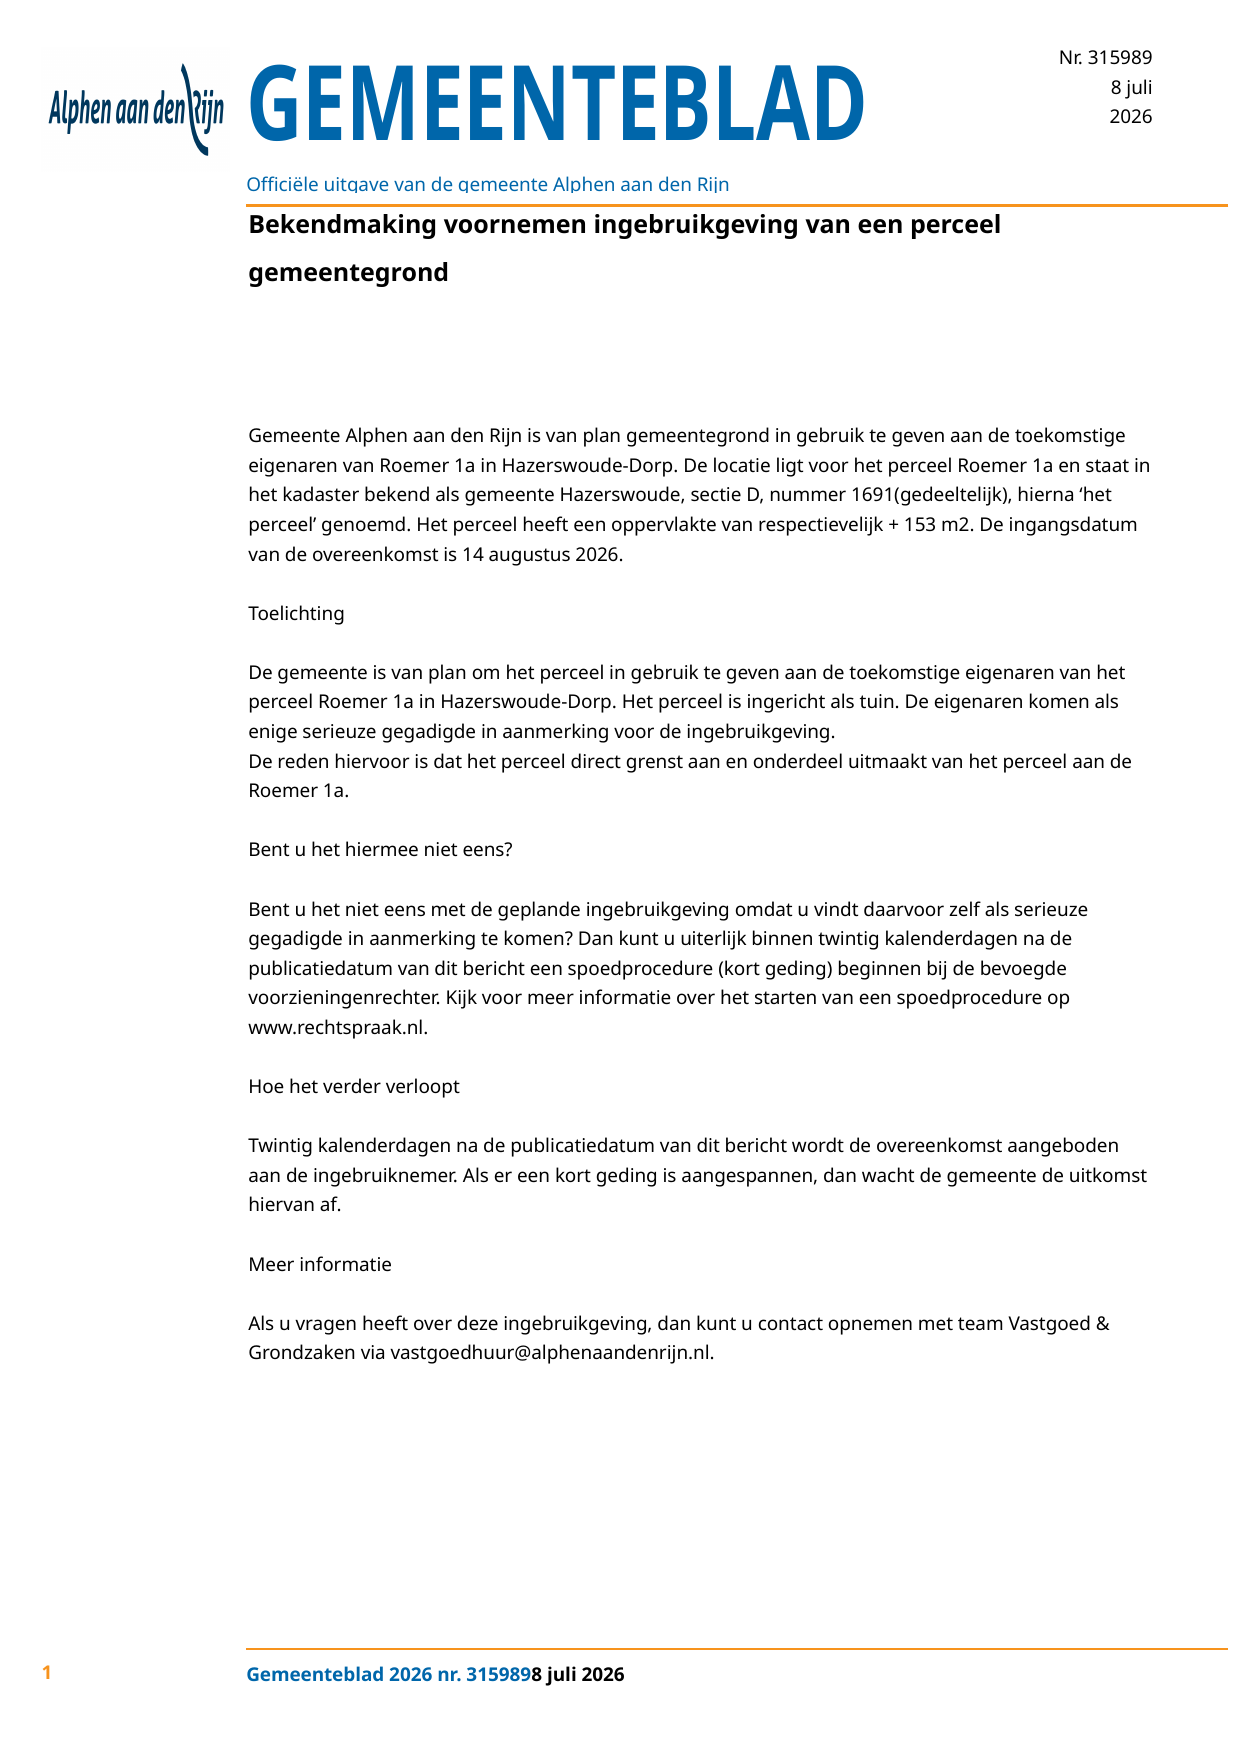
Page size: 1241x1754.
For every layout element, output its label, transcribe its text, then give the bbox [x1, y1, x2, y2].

text Hoe het verder verloopt [248, 1073, 1152, 1099]
text Bent u het hiermee niet eens? [248, 837, 1152, 862]
text Als u vragen heeft over deze ingebruikgeving, dan kunt u contact opnemen met team Vastgoed & Grondzaken via vastgoedhuur@alphenaandenrijn.nl. [248, 1310, 1152, 1365]
text De gemeente is van plan om het perceel in gebruik te geven aan de toekomstige eigenaren van het perceel Roemer 1a in Hazerswoude-Dorp. Het perceel is ingericht als tuin. De eigenaren komen als enige serieuze gegadigde in aanmerking voor de ingebruikgeving. [248, 659, 1152, 744]
text Bent u het niet eens met de geplande ingebruikgeving omdat u vindt daarvoor zelf als serieuze gegadigde in aanmerking te komen? Dan kunt u uiterlijk binnen twintig kalenderdagen na de publicatiedatum van dit bericht een spoedprocedure (kort geding) beginnen bij de bevoegde voorzieningenrechter. Kijk voor meer informatie over het starten van een spoedprocedure op www.rechtspraak.nl. [248, 896, 1152, 1040]
picture [41, 47, 231, 172]
text Twintig kalenderdagen na de publicatiedatum van dit bericht wordt de overeenkomst aangeboden aan de ingebruiknemer. Als er een kort geding is aangespannen, dan wacht de gemeente de uitkomst hiervan af. [248, 1132, 1152, 1217]
text Gemeente Alphen aan den Rijn is van plan gemeentegrond in gebruik te geven aan de toekomstige eigenaren van Roemer 1a in Hazerswoude-Dorp. De locatie ligt voor het perceel Roemer 1a en staat in het kadaster bekend als gemeente Hazerswoude, sectie D, nummer 1691(gedeeltelijk), hierna ‘het perceel’ genoemd. Het perceel heeft een oppervlakte van respectievelijk + 153 m2. De ingangsdatum van de overeenkomst is 14 augustus 2026. [248, 422, 1152, 567]
text Bekendmaking voornemen ingebruikgeving van een perceel gemeentegrond [248, 207, 1152, 288]
text Meer informatie [248, 1251, 1152, 1277]
text Toelichting [248, 600, 1152, 626]
text De reden hiervoor is dat het perceel direct grenst aan en onderdeel uitmaakt van het perceel aan de Roemer 1a. [248, 748, 1152, 803]
